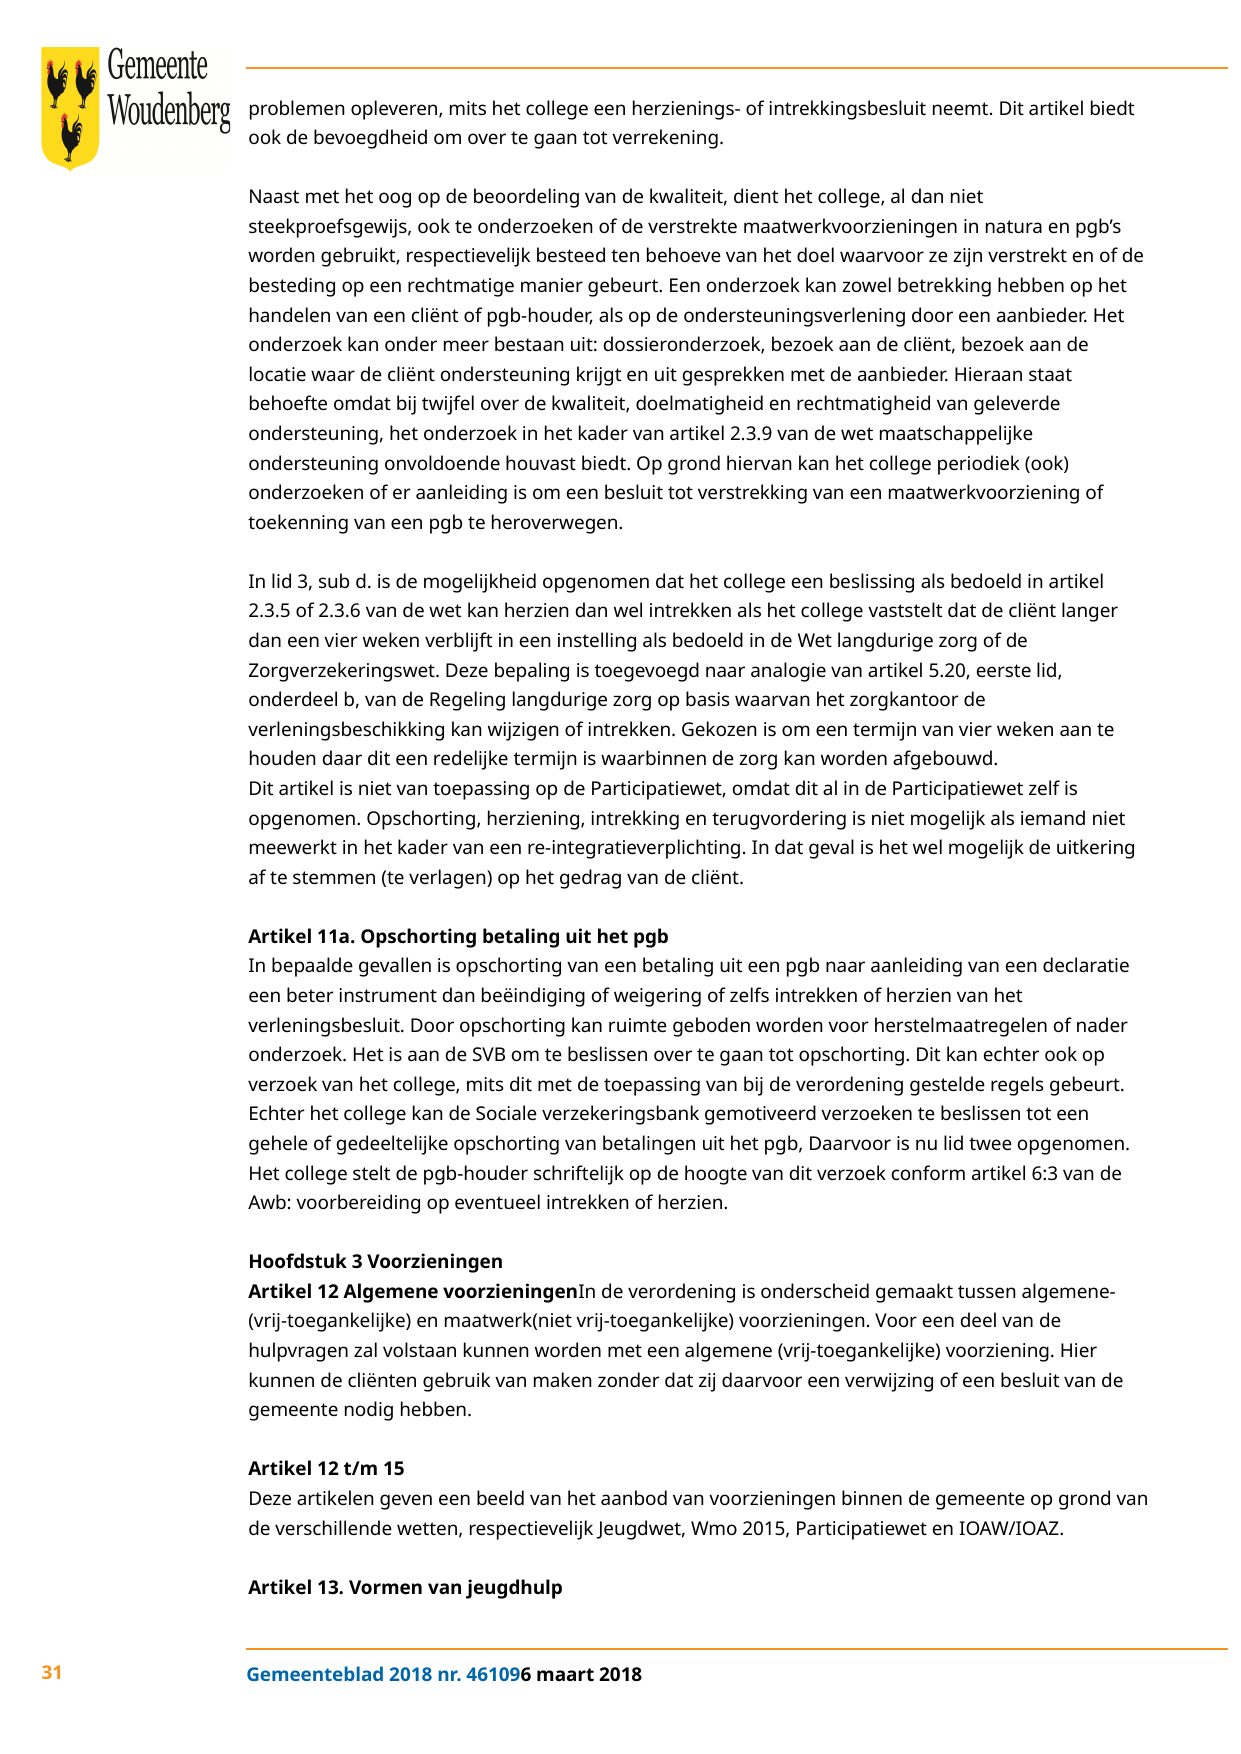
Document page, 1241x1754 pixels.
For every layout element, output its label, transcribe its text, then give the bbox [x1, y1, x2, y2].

text Artikel 12 Algemene voorzieningenIn de verordening is onderscheid gemaakt tussen algemene- (vrij-toegankelijke) en maatwerk(niet vrij-toegankelijke) voorzieningen. Voor een deel van de hulpvragen zal volstaan kunnen worden met een algemene (vrij-toegankelijke) voorziening. Hier kunnen de cliënten gebruik van maken zonder dat zij daarvoor een verwijzing of een besluit van de gemeente nodig hebben. [248, 1278, 1152, 1422]
text Naast met het oog op de beoordeling van de kwaliteit, dient het college, al dan niet steekproefsgewijs, ook te onderzoeken of de verstrekte maatwerkvoorzieningen in natura en pgb’s worden gebruikt, respectievelijk besteed ten behoeve van het doel waarvoor ze zijn verstrekt en of de besteding op een rechtmatige manier gebeurt. Een onderzoek kan zowel betrekking hebben op het handelen van een cliënt of pgb-houder, als op de ondersteuningsverlening door een aanbieder. Het onderzoek kan onder meer bestaan uit: dossieronderzoek, bezoek aan de cliënt, bezoek aan de locatie waar de cliënt ondersteuning krijgt en uit gesprekken met de aanbieder. Hieraan staat behoefte omdat bij twijfel over de kwaliteit, doelmatigheid en rechtmatigheid van geleverde ondersteuning, het onderzoek in het kader van artikel 2.3.9 van de wet maatschappelijke ondersteuning onvoldoende houvast biedt. Op grond hiervan kan het college periodiek (ook) onderzoeken of er aanleiding is om een besluit tot verstrekking van een maatwerkvoorziening of toekenning van een pgb te heroverwegen. [248, 183, 1152, 535]
text Echter het college kan de Sociale verzekeringsbank gemotiveerd verzoeken te beslissen tot een gehele of gedeeltelijke opschorting van betalingen uit het pgb, Daarvoor is nu lid twee opgenomen. Het college stelt de pgb-houder schriftelijk op de hoogte van dit verzoek conform artikel 6:3 van de Awb: voorbereiding op eventueel intrekken of herzien. [248, 1101, 1152, 1215]
text Artikel 12 t/m 15 [248, 1456, 1152, 1481]
picture [41, 47, 231, 172]
text Artikel 13. Vormen van jeugdhulp [248, 1574, 1152, 1600]
text problemen opleveren, mits het college een herzienings- of intrekkingsbesluit neemt. Dit artikel biedt ook de bevoegdheid om over te gaan tot verrekening. [248, 95, 1152, 150]
text Hoofdstuk 3 Voorzieningen [248, 1248, 1152, 1274]
text Artikel 11a. Opschorting betaling uit het pgb [248, 923, 1152, 949]
text Dit artikel is niet van toepassing op de Participatiewet, omdat dit al in de Participatiewet zelf is opgenomen. Opschorting, herziening, intrekking en terugvordering is niet mogelijk als iemand niet meewerkt in het kader van een re-integratieverplichting. In dat geval is het wel mogelijk de uitkering af te stemmen (te verlagen) op het gedrag van de cliënt. [248, 775, 1152, 890]
text Deze artikelen geven een beeld van het aanbod van voorzieningen binnen de gemeente op grond van de verschillende wetten, respectievelijk Jeugdwet, Wmo 2015, Participatiewet en IOAW/IOAZ. [248, 1485, 1152, 1541]
text In bepaalde gevallen is opschorting van een betaling uit een pgb naar aanleiding van een declaratie een beter instrument dan beëindiging of weigering of zelfs intrekken of herzien van het verleningsbesluit. Door opschorting kan ruimte geboden worden voor herstelmaatregelen of nader onderzoek. Het is aan de SVB om te beslissen over te gaan tot opschorting. Dit kan echter ook op verzoek van het college, mits dit met de toepassing van bij de verordening gestelde regels gebeurt. [248, 953, 1152, 1097]
text In lid 3, sub d. is de mogelijkheid opgenomen dat het college een beslissing als bedoeld in artikel 2.3.5 of 2.3.6 van de wet kan herzien dan wel intrekken als het college vaststelt dat de cliënt langer dan een vier weken verblijft in een instelling als bedoeld in de Wet langdurige zorg of de Zorgverzekeringswet. Deze bepaling is toegevoegd naar analogie van artikel 5.20, eerste lid, onderdeel b, van de Regeling langdurige zorg op basis waarvan het zorgkantoor de verleningsbeschikking kan wijzigen of intrekken. Gekozen is om een termijn van vier weken aan te houden daar dit een redelijke termijn is waarbinnen de zorg kan worden afgebouwd. [248, 568, 1152, 771]
